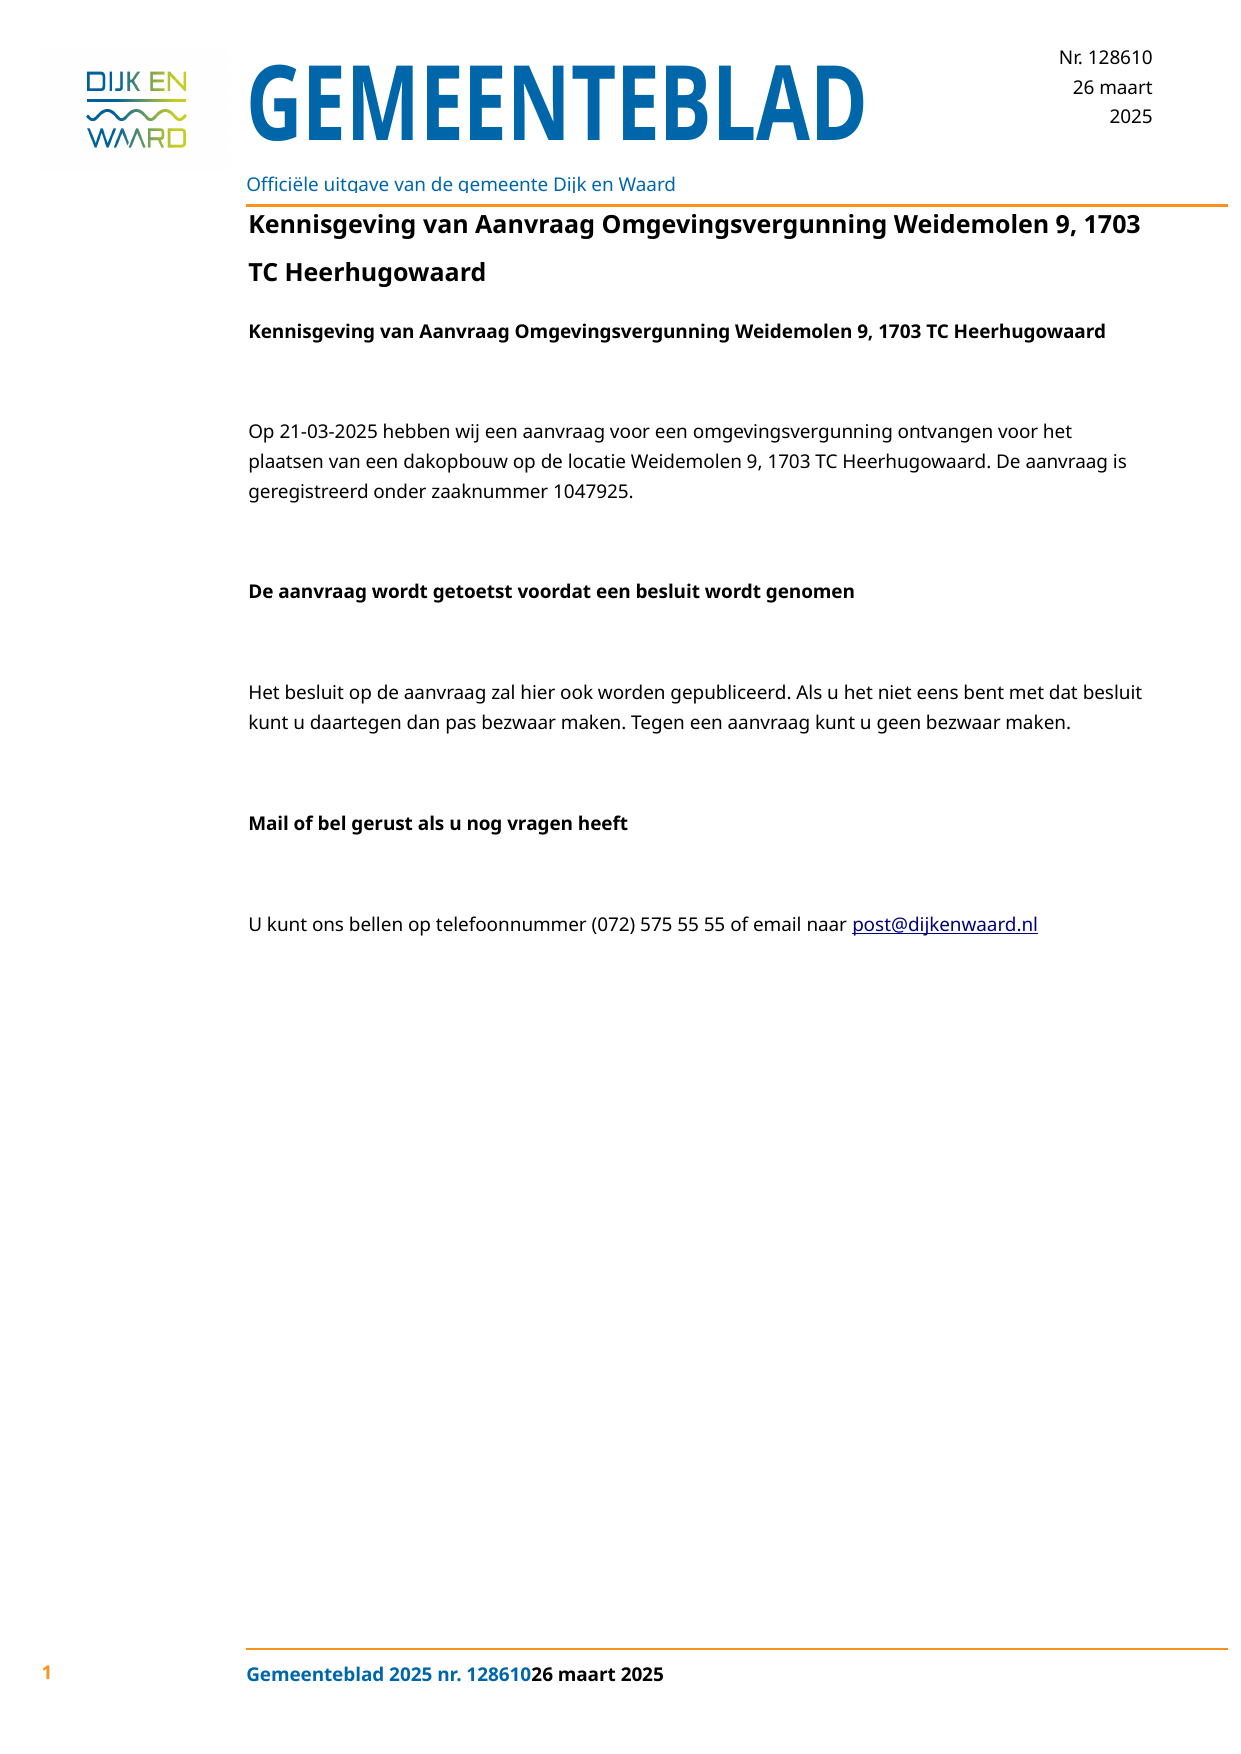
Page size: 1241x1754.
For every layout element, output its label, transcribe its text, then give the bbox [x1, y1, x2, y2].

text Kennisgeving van Aanvraag Omgevingsvergunning Weidemolen 9, 1703 TC Heerhugowaard [248, 318, 1152, 344]
text Het besluit op de aanvraag zal hier ook worden gepubliceerd. Als u het niet eens bent met dat besluit kunt u daartegen dan pas bezwaar maken. Tegen een aanvraag kunt u geen bezwaar maken. [248, 679, 1152, 735]
text U kunt ons bellen op telefoonnummer (072) 575 55 55 of email naar post@dijkenwaard.nl [248, 911, 1152, 937]
text Op 21-03-2025 hebben wij een aanvraag voor een omgevingsvergunning ontvangen voor het plaatsen van een dakopbouw op de locatie Weidemolen 9, 1703 TC Heerhugowaard. De aanvraag is geregistreerd onder zaaknummer 1047925. [248, 419, 1152, 504]
text Kennisgeving van Aanvraag Omgevingsvergunning Weidemolen 9, 1703 TC Heerhugowaard [248, 207, 1152, 288]
text De aanvraag wordt getoetst voordat een besluit wordt genomen [248, 579, 1152, 604]
picture [41, 47, 231, 172]
text Mail of bel gerust als u nog vragen heeft [248, 810, 1152, 836]
